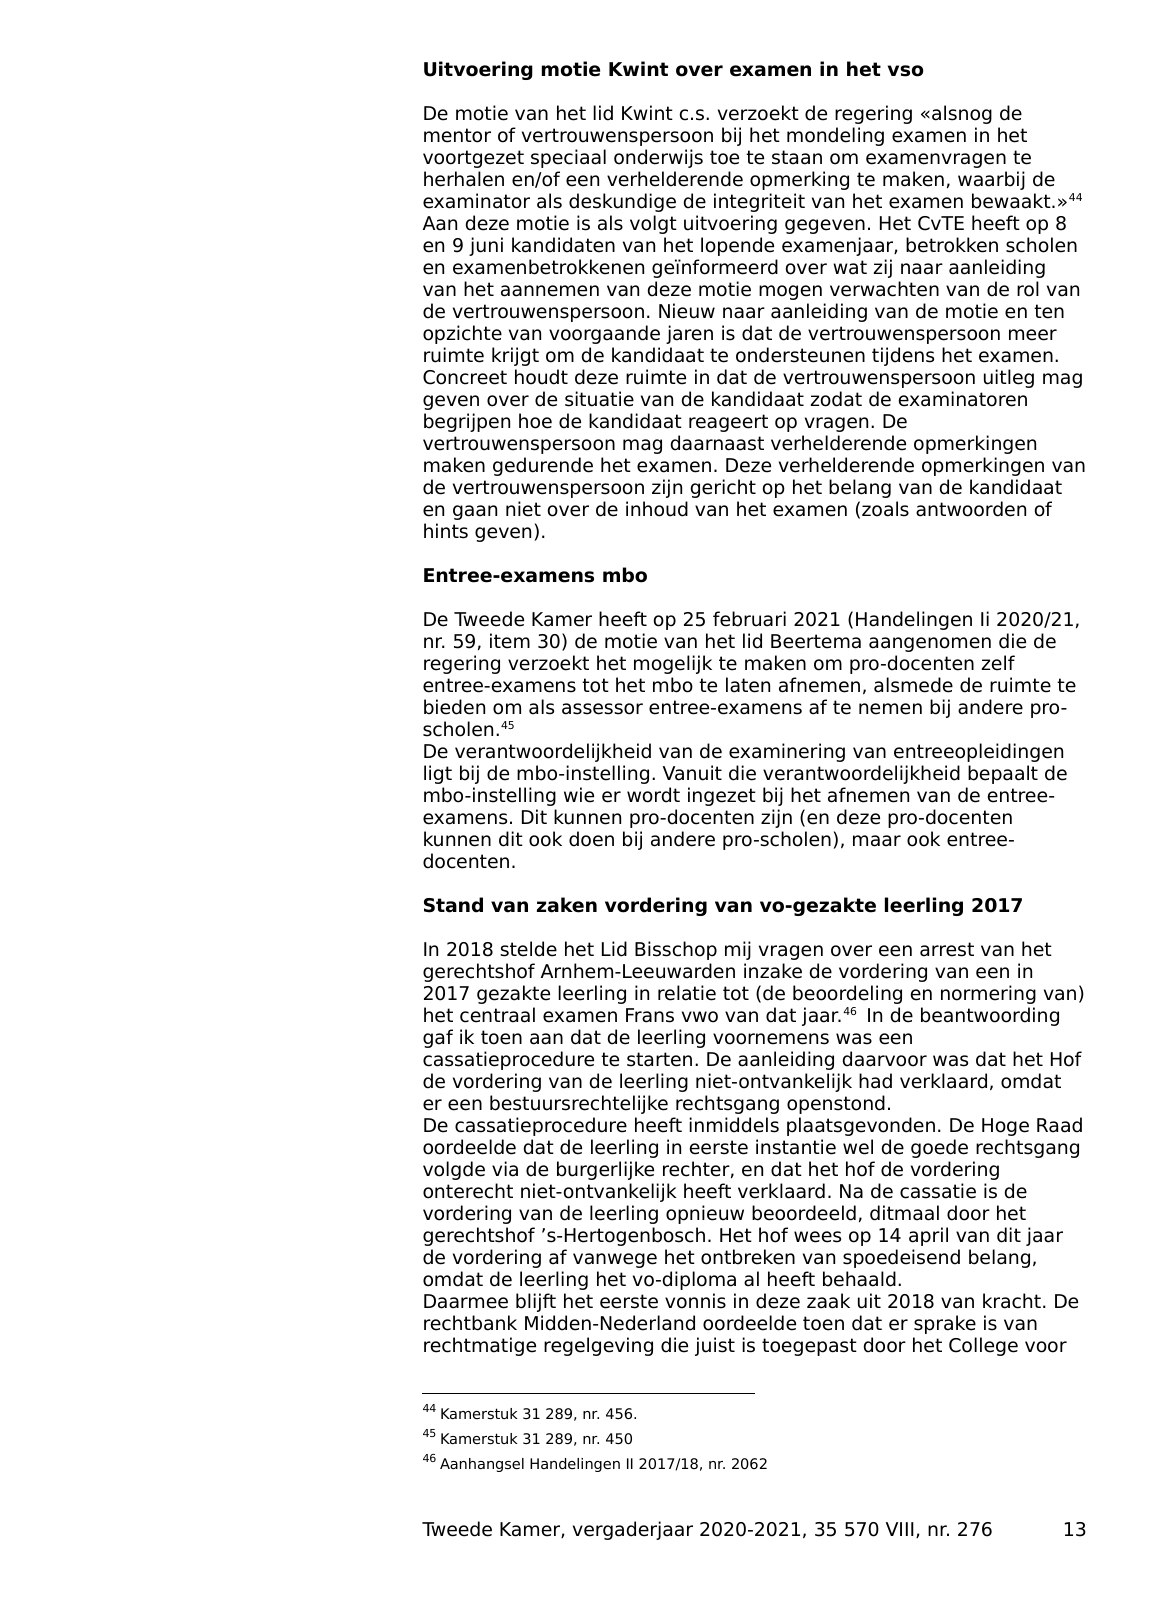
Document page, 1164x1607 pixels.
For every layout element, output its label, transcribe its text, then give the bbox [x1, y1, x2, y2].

subtitle Uitvoering motie Kwint over examen in het vso [422, 59, 1087, 81]
subtitle Stand van zaken vordering van vo-gezakte leerling 2017 [422, 895, 1087, 917]
text Daarmee blijft het eerste vonnis in deze zaak uit 2018 van kracht. De rechtbank Midden-Nederland oordeelde toen dat er sprake is van rechtmatige regelgeving die juist is toegepast door het College voor [422, 1291, 1087, 1357]
text Kamerstuk 31 289, nr. 450 [422, 1427, 1087, 1449]
text De cassatieprocedure heeft inmiddels plaatsgevonden. De Hoge Raad oordeelde dat de leerling in eerste instantie wel de goede rechtsgang volgde via de burgerlijke rechter, en dat het hof de vordering onterecht niet-ontvankelijk heeft verklaard. Na de cassatie is de vordering van de leerling opnieuw beoordeeld, ditmaal door het gerechtshof ’s-Hertogenbosch. Het hof wees op 14 april van dit jaar de vordering af vanwege het ontbreken van spoedeisend belang, omdat de leerling het vo-diploma al heeft behaald. [422, 1115, 1087, 1291]
text Aanhangsel Handelingen II 2017/18, nr. 2062 [422, 1452, 1087, 1474]
text De verantwoordelijkheid van de examinering van entreeopleidingen ligt bij de mbo-instelling. Vanuit die verantwoordelijkheid bepaalt de mbo-instelling wie er wordt ingezet bij het afnemen van de entree-examens. Dit kunnen pro-docenten zijn (en deze pro-docenten kunnen dit ook doen bij andere pro-scholen), maar ook entree-docenten. [422, 741, 1087, 873]
text De motie van het lid Kwint c.s. verzoekt de regering «alsnog de mentor of vertrouwenspersoon bij het mondeling examen in het voortgezet speciaal onderwijs toe te staan om examenvragen te herhalen en/of een verhelderende opmerking te maken, waarbij de examinator als deskundige de integriteit van het examen bewaakt.» Aan deze motie is als volgt uitvoering gegeven. Het CvTE heeft op 8 en 9 juni kandidaten van het lopende examenjaar, betrokken scholen en examenbetrokkenen geïnformeerd over wat zij naar aanleiding van het aannemen van deze motie mogen verwachten van de rol van de vertrouwenspersoon. Nieuw naar aanleiding van de motie en ten opzichte van voorgaande jaren is dat de vertrouwenspersoon meer ruimte krijgt om de kandidaat te ondersteunen tijdens het examen. Concreet houdt deze ruimte in dat de vertrouwenspersoon uitleg mag geven over de situatie van de kandidaat zodat de examinatoren begrijpen hoe de kandidaat reageert op vragen. De vertrouwenspersoon mag daarnaast verhelderende opmerkingen maken gedurende het examen. Deze verhelderende opmerkingen van de vertrouwenspersoon zijn gericht op het belang van de kandidaat en gaan niet over de inhoud van het examen (zoals antwoorden of hints geven). [422, 103, 1087, 543]
text In 2018 stelde het Lid Bisschop mij vragen over een arrest van het gerechtshof Arnhem-Leeuwarden inzake de vordering van een in 2017 gezakte leerling in relatie tot (de beoordeling en normering van) het centraal examen Frans vwo van dat jaar. In de beantwoording gaf ik toen aan dat de leerling voornemens was een cassatieprocedure te starten. De aanleiding daarvoor was dat het Hof de vordering van de leerling niet-ontvankelijk had verklaard, omdat er een bestuursrechtelijke rechtsgang openstond. [422, 939, 1087, 1115]
subtitle Entree-examens mbo [422, 565, 1087, 587]
text De Tweede Kamer heeft op 25 februari 2021 (Handelingen Ii 2020/21, nr. 59, item 30) de motie van het lid Beertema aangenomen die de regering verzoekt het mogelijk te maken om pro-docenten zelf entree-examens tot het mbo te laten afnemen, alsmede de ruimte te bieden om als assessor entree-examens af te nemen bij andere pro-scholen. [422, 609, 1087, 741]
text Kamerstuk 31 289, nr. 456. [422, 1402, 1087, 1424]
